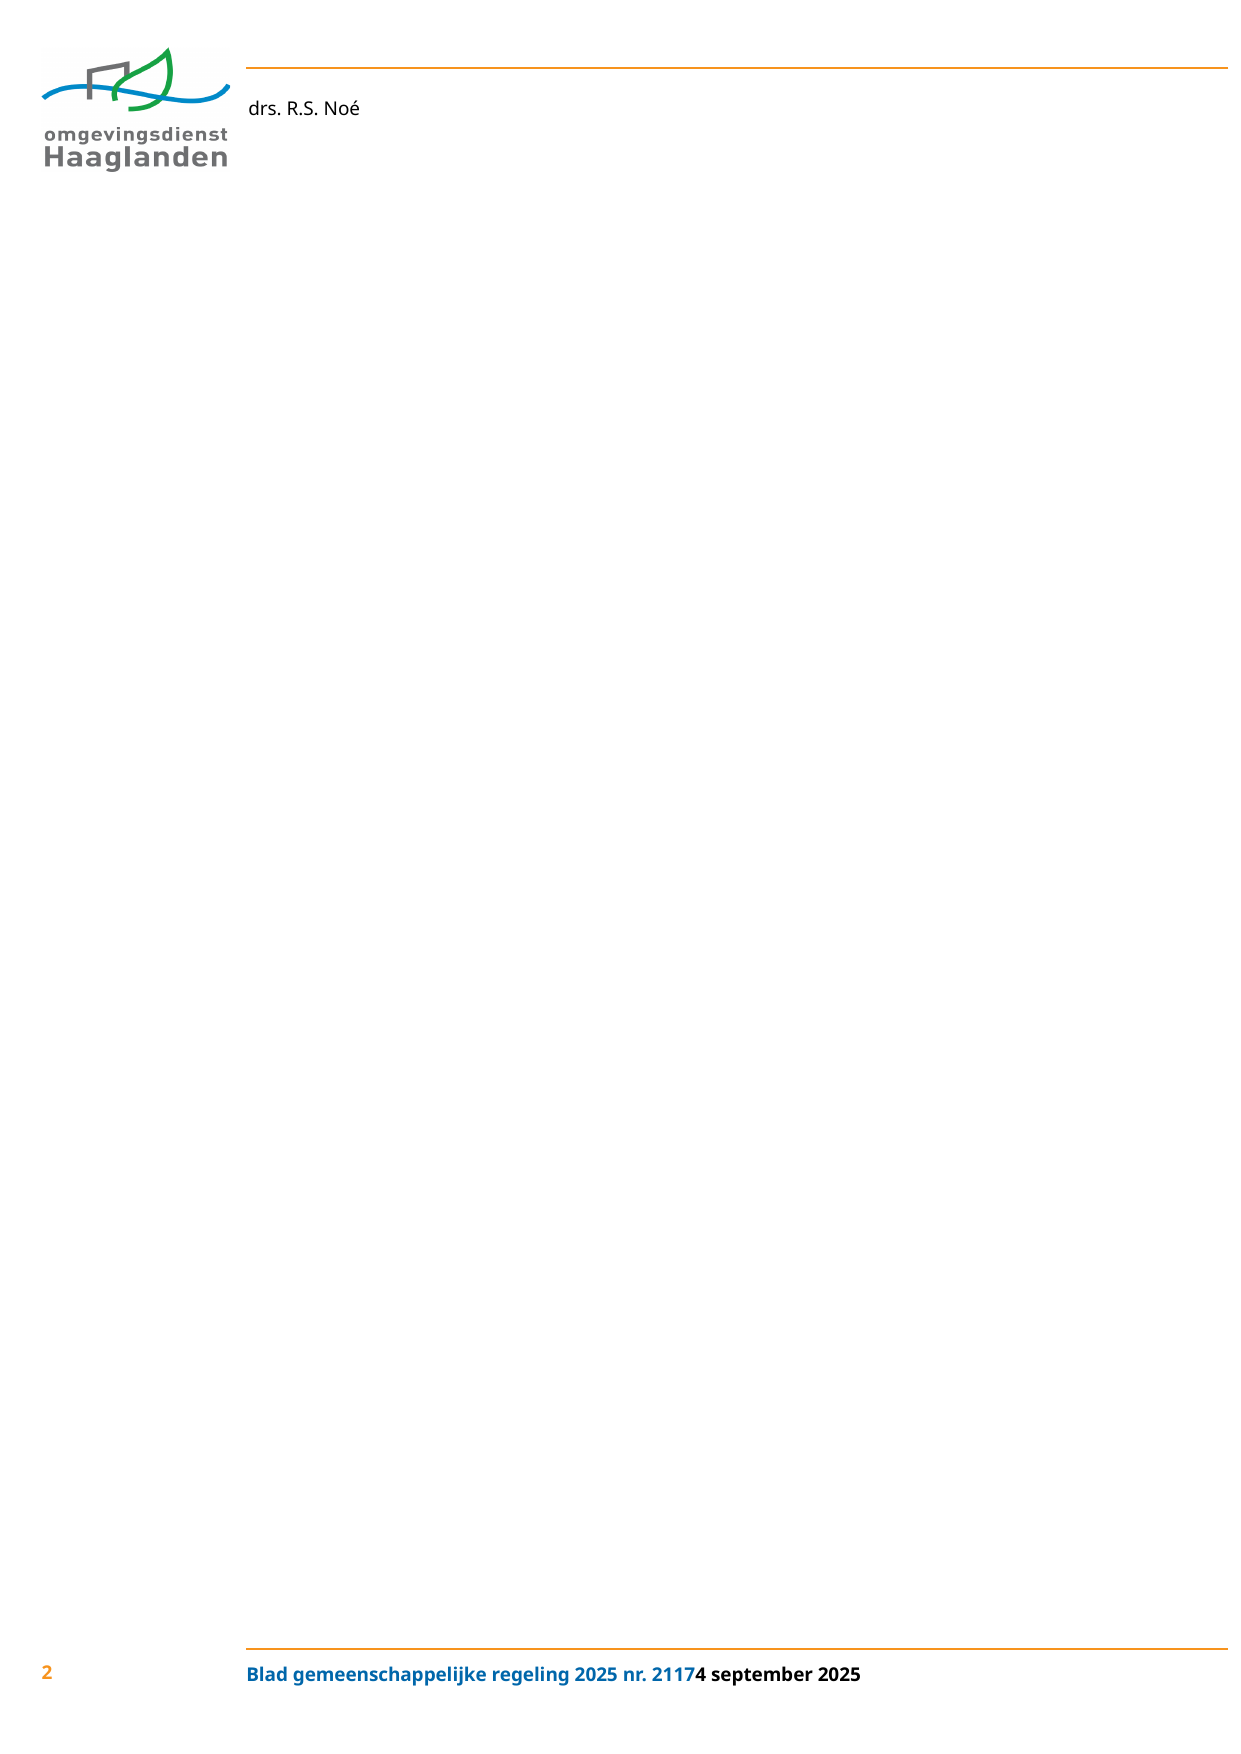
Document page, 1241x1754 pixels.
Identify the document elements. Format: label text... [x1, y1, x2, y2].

text drs. R.S. Noé [248, 95, 1152, 121]
picture [41, 47, 231, 172]
